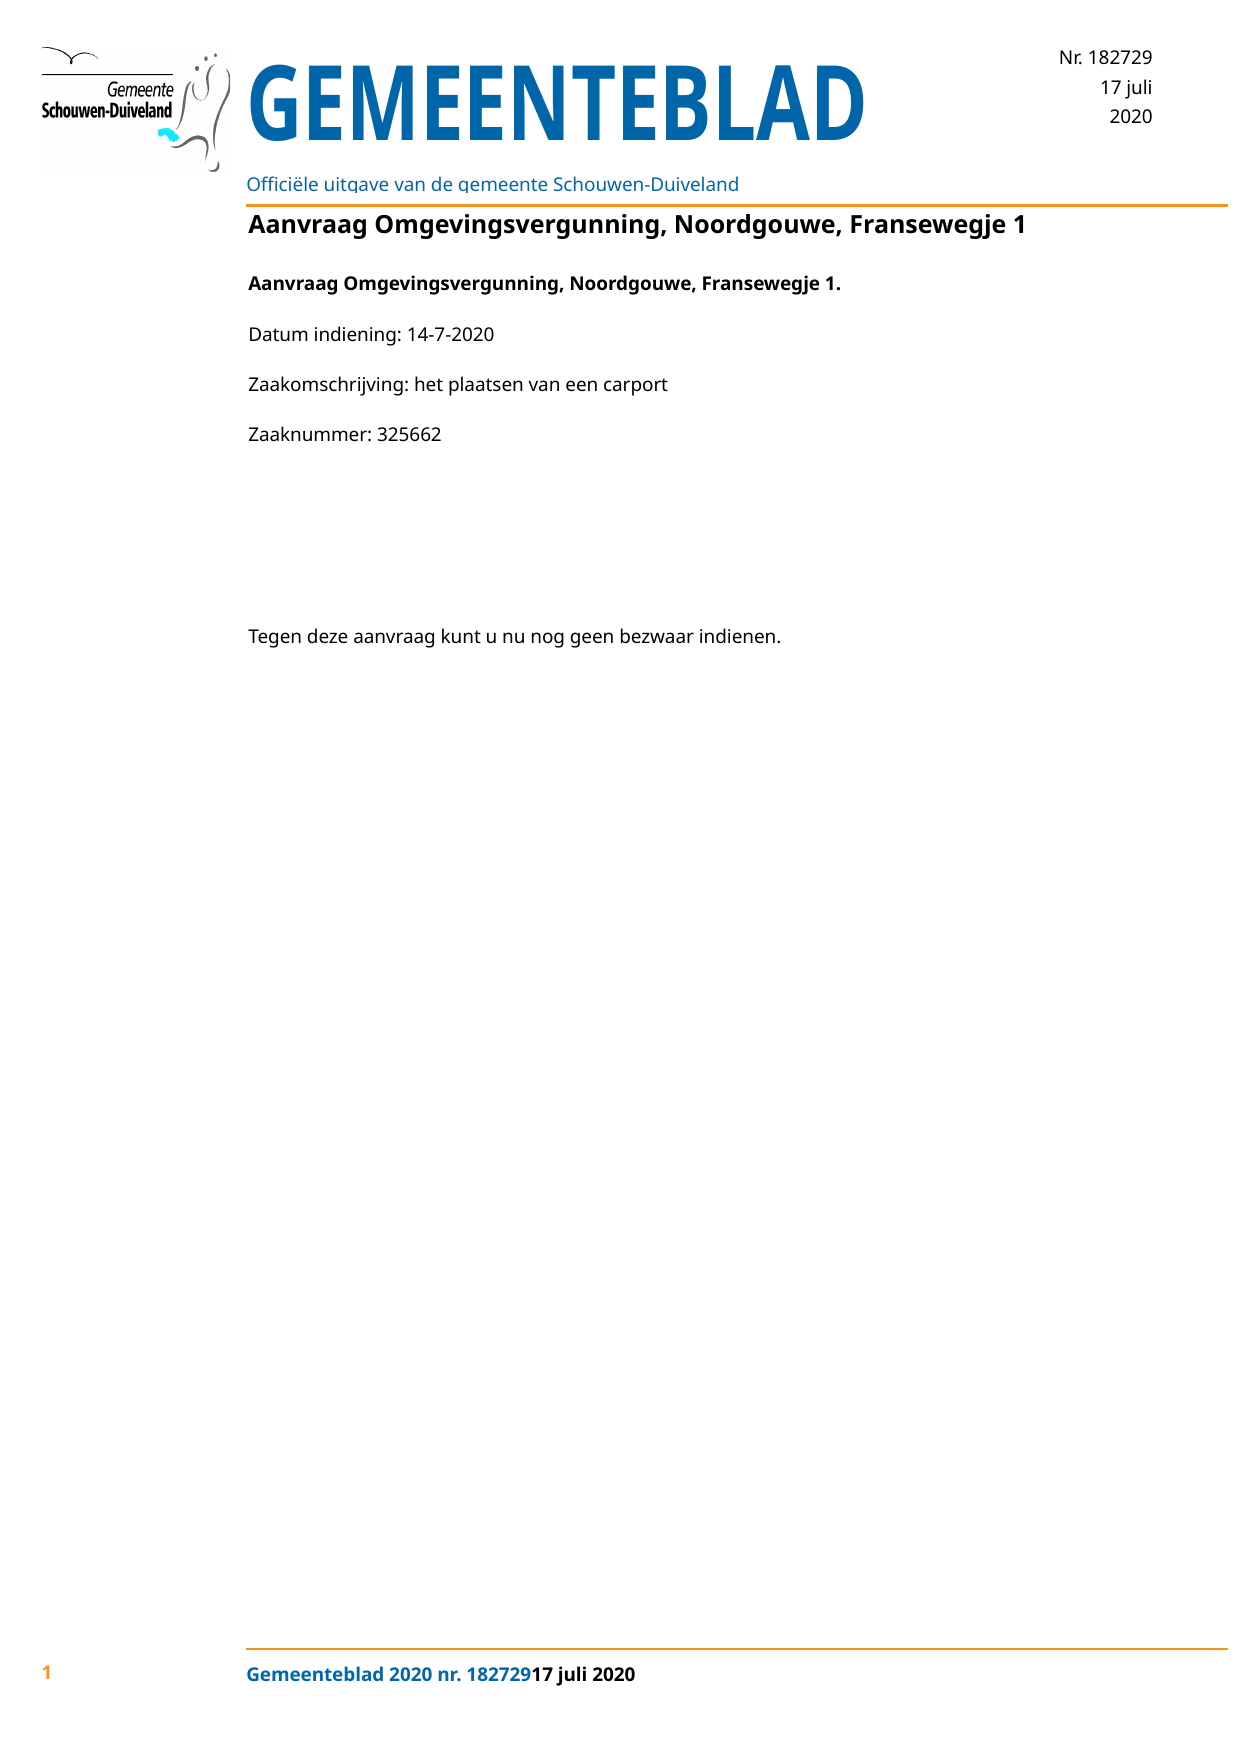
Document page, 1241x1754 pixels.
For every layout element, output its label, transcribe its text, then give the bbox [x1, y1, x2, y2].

picture [41, 47, 231, 172]
text Tegen deze aanvraag kunt u nu nog geen bezwaar indienen. [248, 623, 1152, 649]
text Aanvraag Omgevingsvergunning, Noordgouwe, Fransewegje 1. [248, 270, 1152, 296]
text Zaakomschrijving: het plaatsen van een carport [248, 371, 1152, 397]
text Datum indiening: 14-7-2020 [248, 321, 1152, 346]
text Zaaknummer: 325662 [248, 422, 1152, 447]
text Aanvraag Omgevingsvergunning, Noordgouwe, Fransewegje 1 [248, 207, 1152, 241]
